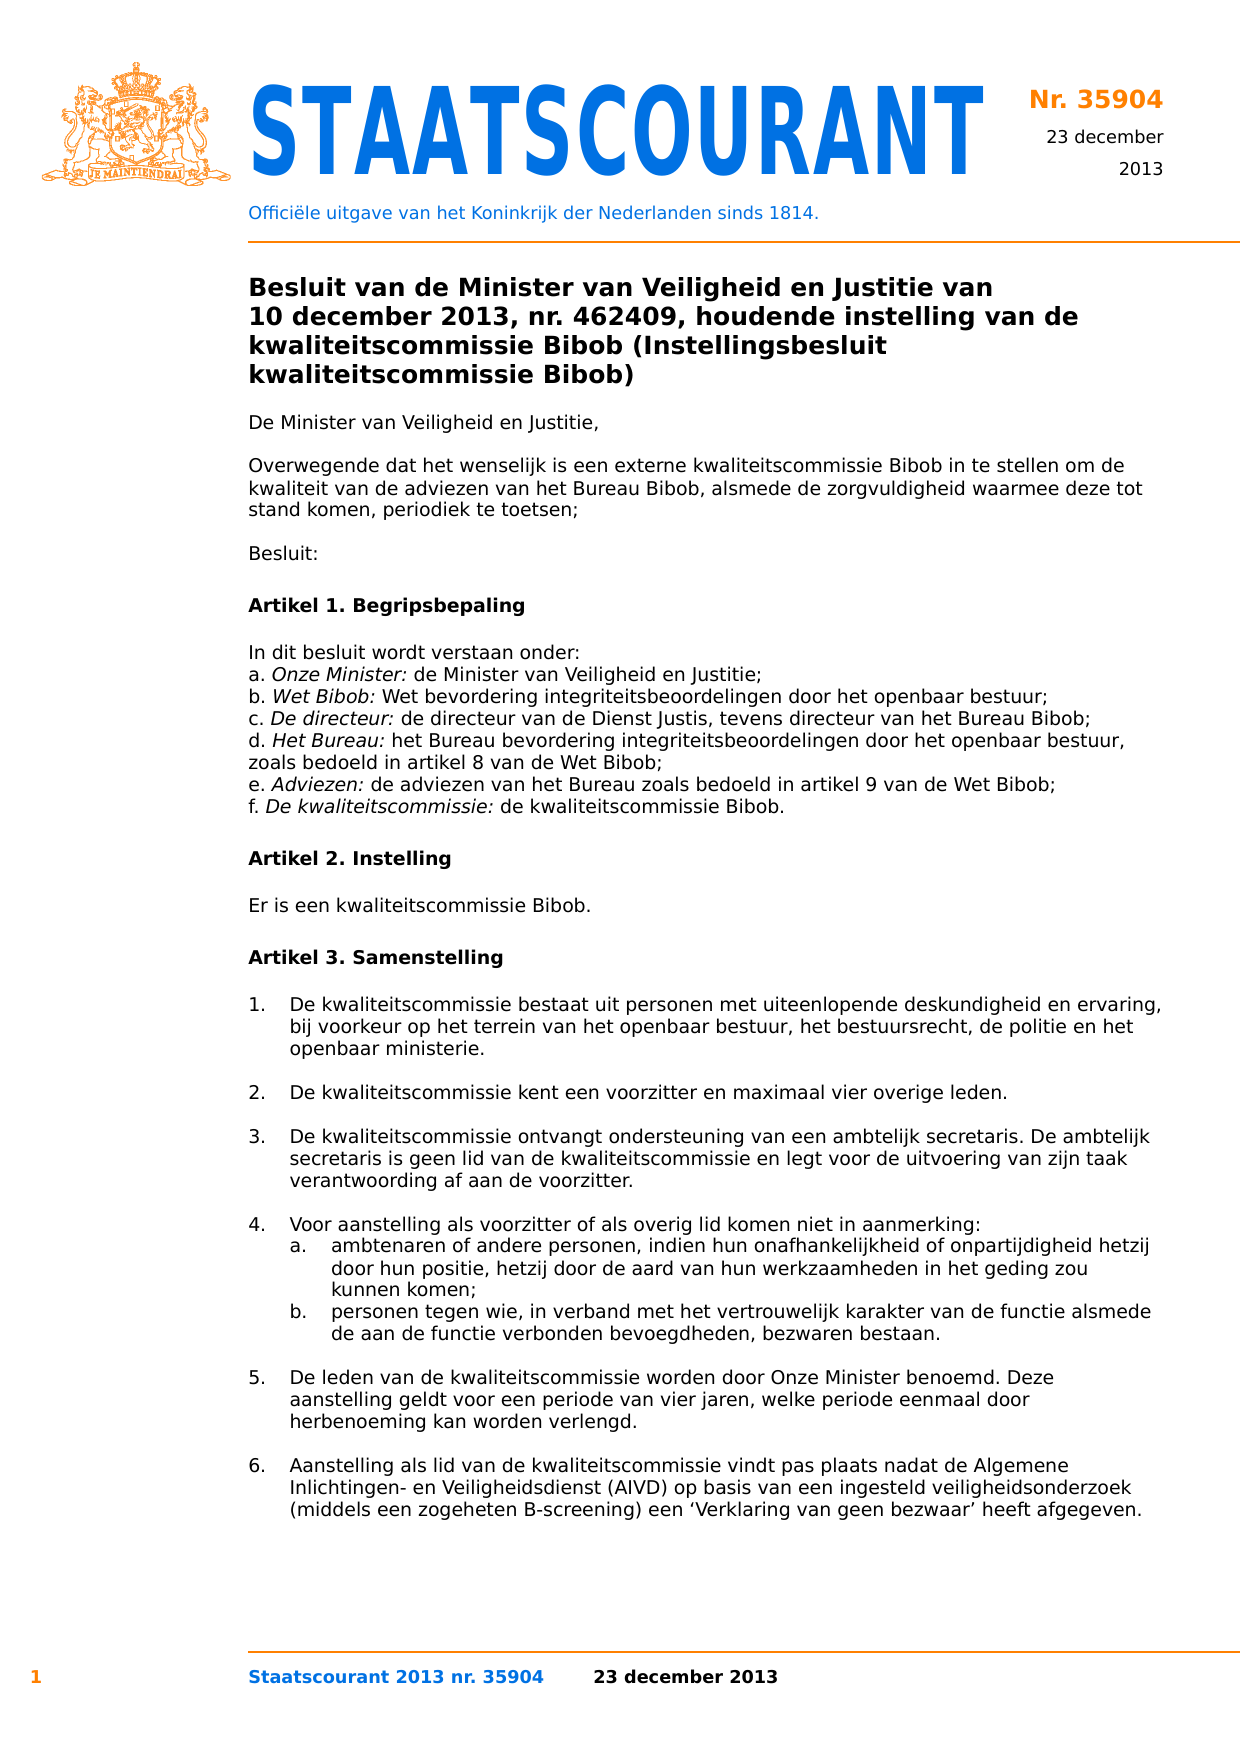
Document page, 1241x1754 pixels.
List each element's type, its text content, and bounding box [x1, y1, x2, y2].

text 6. Aanstelling als lid van de kwaliteitscommissie vindt pas plaats nadat de Algemene Inlichtingen- en Veiligheidsdienst (AIVD) op basis van een ingesteld veiligheidsonderzoek (middels een zogeheten B-screening) een ‘Verklaring van geen bezwaar’ heeft afgegeven. [248, 1455, 1163, 1521]
text 4. Voor aanstelling als voorzitter of als overig lid komen niet in aanmerking: [248, 1213, 1163, 1235]
table_header [25, 62, 248, 241]
text Er is een kwaliteitscommissie Bibob. [248, 895, 1163, 917]
text a. ambtenaren of andere personen, indien hun onafhankelijkheid of onpartijdigheid hetzij door hun positie, hetzij door de aard van hun werkzaamheden in het geding zou kunnen komen; [289, 1235, 1163, 1301]
subtitle Artikel 1. Begripsbepaling [248, 595, 1163, 617]
text c. De directeur: de directeur van de Dienst Justis, tevens directeur van het Bureau Bibob; [248, 708, 1163, 730]
picture [41, 62, 231, 186]
text 1. De kwaliteitscommissie bestaat uit personen met uiteenlopende deskundigheid en ervaring, bij voorkeur op het terrein van het openbaar bestuur, het bestuursrecht, de politie en het openbaar ministerie. [248, 994, 1163, 1060]
text In dit besluit wordt verstaan onder: [248, 642, 1163, 664]
text b. personen tegen wie, in verband met het vertrouwelijk karakter van de functie alsmede de aan de functie verbonden bevoegdheden, bezwaren bestaan. [289, 1301, 1163, 1345]
subtitle Artikel 2. Instelling [248, 848, 1163, 870]
text Besluit: [248, 543, 1163, 565]
text a. Onze Minister: de Minister van Veiligheid en Justitie; [248, 664, 1163, 686]
text b. Wet Bibob: Wet bevordering integriteitsbeoordelingen door het openbaar bestuur; [248, 686, 1163, 708]
text 2. De kwaliteitscommissie kent een voorzitter en maximaal vier overige leden. [248, 1082, 1163, 1104]
text d. Het Bureau: het Bureau bevordering integriteitsbeoordelingen door het openbaar bestuur, zoals bedoeld in artikel 8 van de Wet Bibob; [248, 730, 1163, 774]
subtitle Artikel 3. Samenstelling [248, 947, 1163, 969]
table_header STAATSCOURANT [248, 62, 998, 203]
text 5. De leden van de kwaliteitscommissie worden door Onze Minister benoemd. Deze aanstelling geldt voor een periode van vier jaren, welke periode eenmaal door herbenoeming kan worden verlengd. [248, 1367, 1163, 1433]
table_header Nr. 35904 [998, 62, 1240, 121]
subtitle Besluit van de Minister van Veiligheid en Justitie van 10 december 2013, nr. 462409, houdende instelling van de kwaliteitscommissie Bibob (Instellingsbesluit kwaliteitscommissie Bibob) [248, 273, 1163, 390]
text 3. De kwaliteitscommissie ontvangt ondersteuning van een ambtelijk secretaris. De ambtelijk secretaris is geen lid van de kwaliteitscommissie en legt voor de uitvoering van zijn taak verantwoording af aan de voorzitter. [248, 1126, 1163, 1192]
table_cell 23 december [998, 121, 1240, 153]
text e. Adviezen: de adviezen van het Bureau zoals bedoeld in artikel 9 van de Wet Bibob; [248, 774, 1163, 796]
text De Minister van Veiligheid en Justitie, [248, 412, 1163, 433]
table_cell Officiële uitgave van het Koninkrijk der Nederlanden sinds 1814. [248, 203, 1240, 241]
text f. De kwaliteitscommissie: de kwaliteitscommissie Bibob. [248, 796, 1163, 818]
table_cell 2013 [998, 153, 1240, 203]
text Overwegende dat het wenselijk is een externe kwaliteitscommissie Bibob in te stellen om de kwaliteit van de adviezen van het Bureau Bibob, alsmede de zorgvuldigheid waarmee deze tot stand komen, periodiek te toetsen; [248, 455, 1163, 521]
